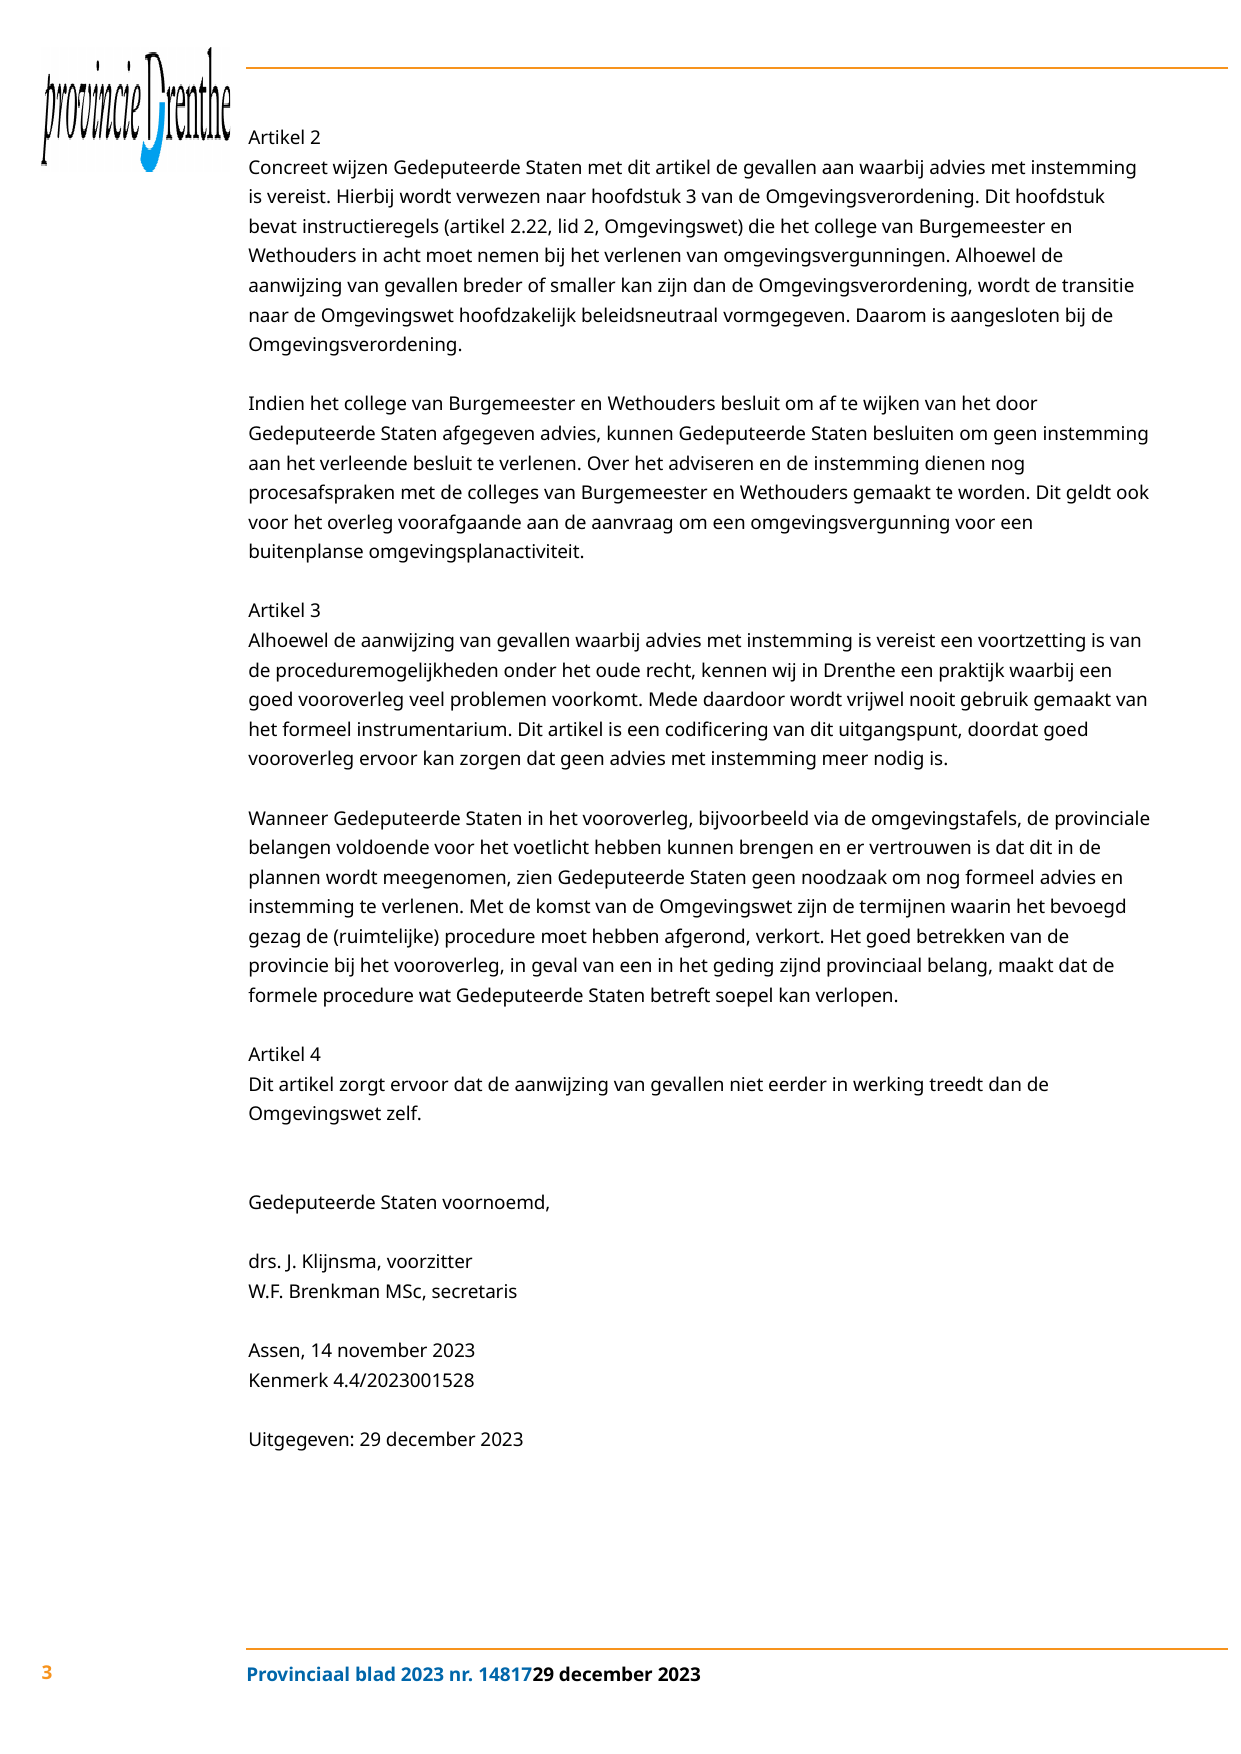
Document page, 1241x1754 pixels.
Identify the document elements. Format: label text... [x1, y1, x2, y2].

text Kenmerk 4.4/2023001528 [248, 1367, 1152, 1393]
text Artikel 4 [248, 1041, 1152, 1067]
text Gedeputeerde Staten voornoemd, [248, 1189, 1152, 1215]
picture [41, 47, 231, 172]
text Concreet wijzen Gedeputeerde Staten met dit artikel de gevallen aan waarbij advies met instemming is vereist. Hierbij wordt verwezen naar hoofdstuk 3 van de Omgevingsverordening. Dit hoofdstuk bevat instructieregels (artikel 2.22, lid 2, Omgevingswet) die het college van Burgemeester en Wethouders in acht moet nemen bij het verlenen van omgevingsvergunningen. Alhoewel de aanwijzing van gevallen breder of smaller kan zijn dan de Omgevingsverordening, wordt de transitie naar de Omgevingswet hoofdzakelijk beleidsneutraal vormgegeven. Daarom is aangesloten bij de Omgevingsverordening. [248, 154, 1152, 357]
text Assen, 14 november 2023 [248, 1337, 1152, 1363]
text Wanneer Gedeputeerde Staten in het vooroverleg, bijvoorbeeld via de omgevingstafels, de provinciale belangen voldoende voor het voetlicht hebben kunnen brengen en er vertrouwen is dat dit in de plannen wordt meegenomen, zien Gedeputeerde Staten geen noodzaak om nog formeel advies en instemming te verlenen. Met de komst van de Omgevingswet zijn de termijnen waarin het bevoegd gezag de (ruimtelijke) procedure moet hebben afgerond, verkort. Het goed betrekken van de provincie bij het vooroverleg, in geval van een in het geding zijnd provinciaal belang, maakt dat de formele procedure wat Gedeputeerde Staten betreft soepel kan verlopen. [248, 805, 1152, 1008]
text Artikel 2 [248, 124, 1152, 150]
text Uitgegeven: 29 december 2023 [248, 1426, 1152, 1452]
text Artikel 3 [248, 598, 1152, 623]
text Alhoewel de aanwijzing van gevallen waarbij advies met instemming is vereist een voortzetting is van de proceduremogelijkheden onder het oude recht, kennen wij in Drenthe een praktijk waarbij een goed vooroverleg veel problemen voorkomt. Mede daardoor wordt vrijwel nooit gebruik gemaakt van het formeel instrumentarium. Dit artikel is een codificering van dit uitgangspunt, doordat goed vooroverleg ervoor kan zorgen dat geen advies met instemming meer nodig is. [248, 627, 1152, 771]
text drs. J. Klijnsma, voorzitter [248, 1248, 1152, 1274]
text W.F. Brenkman MSc, secretaris [248, 1278, 1152, 1304]
text Dit artikel zorgt ervoor dat de aanwijzing van gevallen niet eerder in werking treedt dan de Omgevingswet zelf. [248, 1071, 1152, 1126]
text Indien het college van Burgemeester en Wethouders besluit om af te wijken van het door Gedeputeerde Staten afgegeven advies, kunnen Gedeputeerde Staten besluiten om geen instemming aan het verleende besluit te verlenen. Over het adviseren en de instemming dienen nog procesafspraken met de colleges van Burgemeester en Wethouders gemaakt te worden. Dit geldt ook voor het overleg voorafgaande aan de aanvraag om een omgevingsvergunning voor een buitenplanse omgevingsplanactiviteit. [248, 391, 1152, 564]
